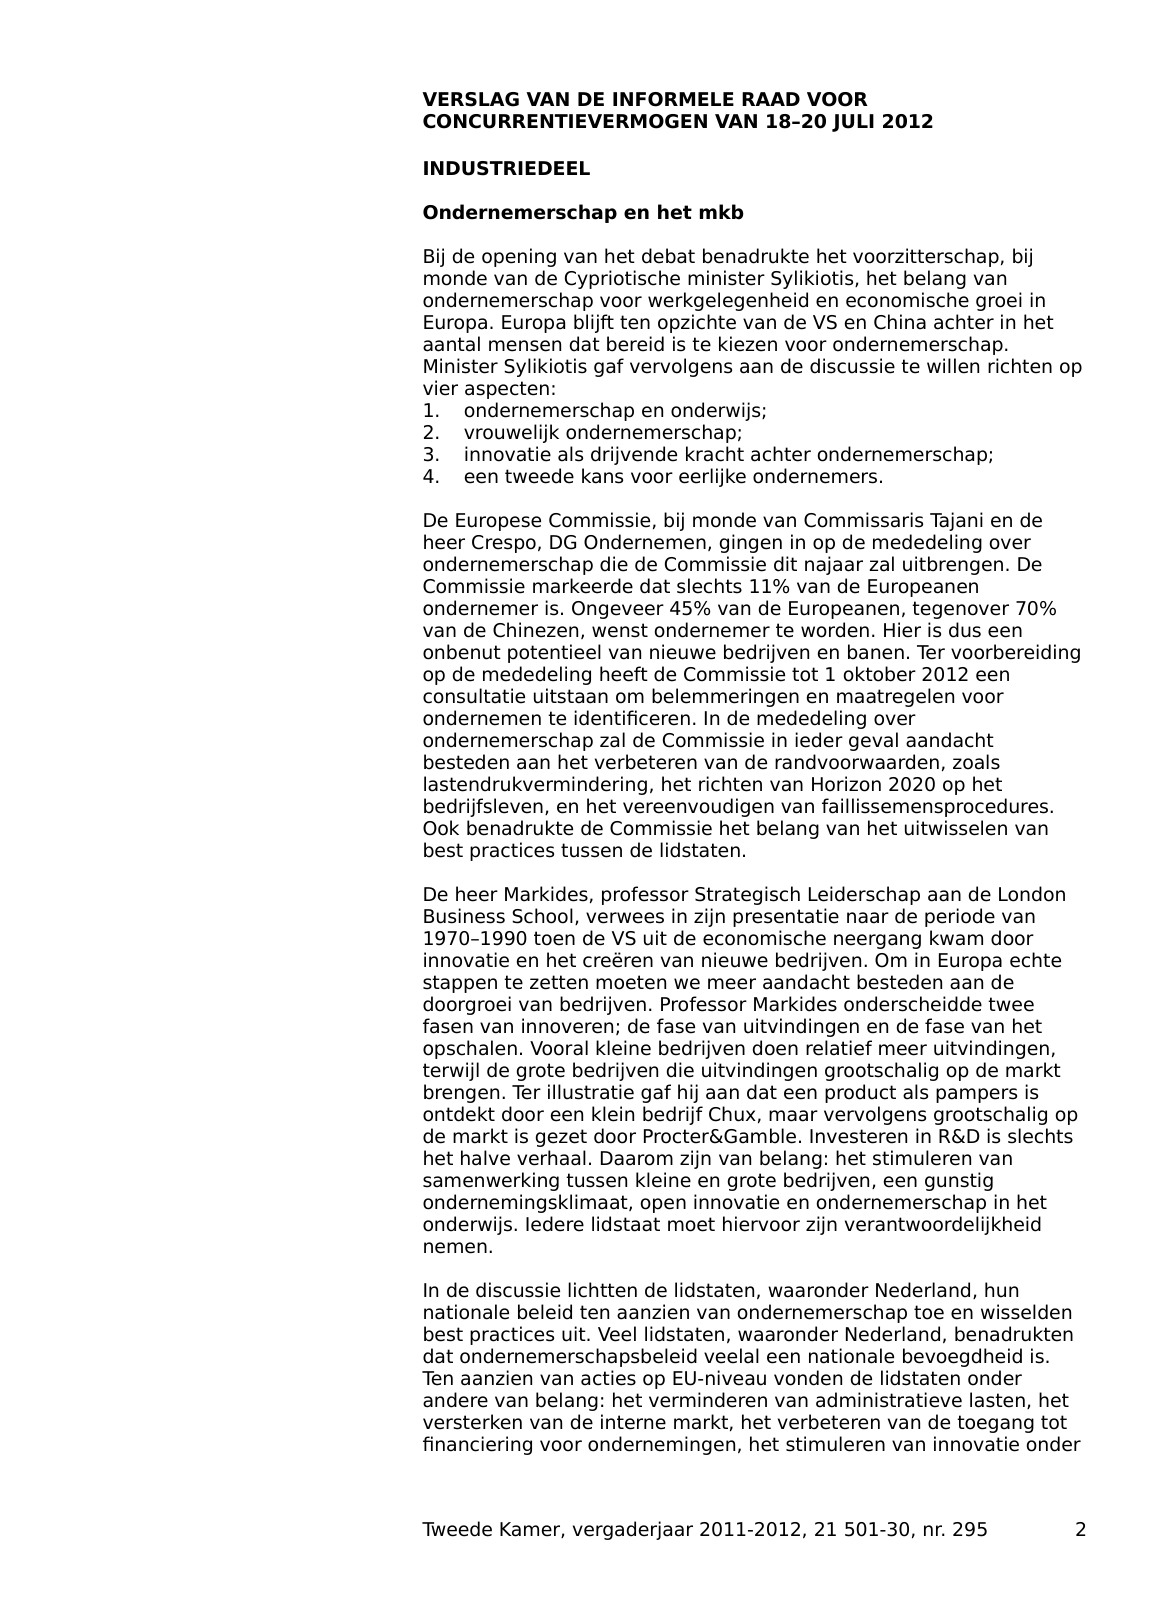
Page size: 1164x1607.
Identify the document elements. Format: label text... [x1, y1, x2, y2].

text 3. innovatie als drijvende kracht achter ondernemerschap; [422, 444, 1087, 466]
text In de discussie lichtten de lidstaten, waaronder Nederland, hun nationale beleid ten aanzien van ondernemerschap toe en wisselden best practices uit. Veel lidstaten, waaronder Nederland, benadrukten dat ondernemerschapsbeleid veelal een nationale bevoegdheid is. Ten aanzien van acties op EU-niveau vonden de lidstaten onder andere van belang: het verminderen van administratieve lasten, het versterken van de interne markt, het verbeteren van de toegang tot financiering voor ondernemingen, het stimuleren van innovatie onder [422, 1280, 1087, 1456]
text 1. ondernemerschap en onderwijs; [422, 400, 1087, 422]
text De Europese Commissie, bij monde van Commissaris Tajani en de heer Crespo, DG Ondernemen, gingen in op de mededeling over ondernemerschap die de Commissie dit najaar zal uitbrengen. De Commissie markeerde dat slechts 11% van de Europeanen ondernemer is. Ongeveer 45% van de Europeanen, tegenover 70% van de Chinezen, wenst ondernemer te worden. Hier is dus een onbenut potentieel van nieuwe bedrijven en banen. Ter voorbereiding op de mededeling heeft de Commissie tot 1 oktober 2012 een consultatie uitstaan om belemmeringen en maatregelen voor ondernemen te identificeren. In de mededeling over ondernemerschap zal de Commissie in ieder geval aandacht besteden aan het verbeteren van de randvoorwaarden, zoals lastendrukvermindering, het richten van Horizon 2020 op het bedrijfsleven, en het vereenvoudigen van faillissemensprocedures. Ook benadrukte de Commissie het belang van het uitwisselen van best practices tussen de lidstaten. [422, 510, 1087, 862]
subtitle INDUSTRIEDEEL [422, 158, 1087, 180]
text Bij de opening van het debat benadrukte het voorzitterschap, bij monde van de Cypriotische minister Sylikiotis, het belang van ondernemerschap voor werkgelegenheid en economische groei in Europa. Europa blijft ten opzichte van de VS en China achter in het aantal mensen dat bereid is te kiezen voor ondernemerschap. Minister Sylikiotis gaf vervolgens aan de discussie te willen richten op vier aspecten: [422, 246, 1087, 400]
text 2. vrouwelijk ondernemerschap; [422, 422, 1087, 444]
subtitle Ondernemerschap en het mkb [422, 202, 1087, 224]
text De heer Markides, professor Strategisch Leiderschap aan de London Business School, verwees in zijn presentatie naar de periode van 1970–1990 toen de VS uit de economische neergang kwam door innovatie en het creëren van nieuwe bedrijven. Om in Europa echte stappen te zetten moeten we meer aandacht besteden aan de doorgroei van bedrijven. Professor Markides onderscheidde twee fasen van innoveren; de fase van uitvindingen en de fase van het opschalen. Vooral kleine bedrijven doen relatief meer uitvindingen, terwijl de grote bedrijven die uitvindingen grootschalig op de markt brengen. Ter illustratie gaf hij aan dat een product als pampers is ontdekt door een klein bedrijf Chux, maar vervolgens grootschalig op de markt is gezet door Procter&Gamble. Investeren in R&D is slechts het halve verhaal. Daarom zijn van belang: het stimuleren van samenwerking tussen kleine en grote bedrijven, een gunstig ondernemingsklimaat, open innovatie en ondernemerschap in het onderwijs. Iedere lidstaat moet hiervoor zijn verantwoordelijkheid nemen. [422, 884, 1087, 1258]
text 4. een tweede kans voor eerlijke ondernemers. [422, 466, 1087, 488]
subtitle VERSLAG VAN DE INFORMELE RAAD VOOR CONCURRENTIEVERMOGEN VAN 18–20 JULI 2012 [422, 89, 1087, 133]
